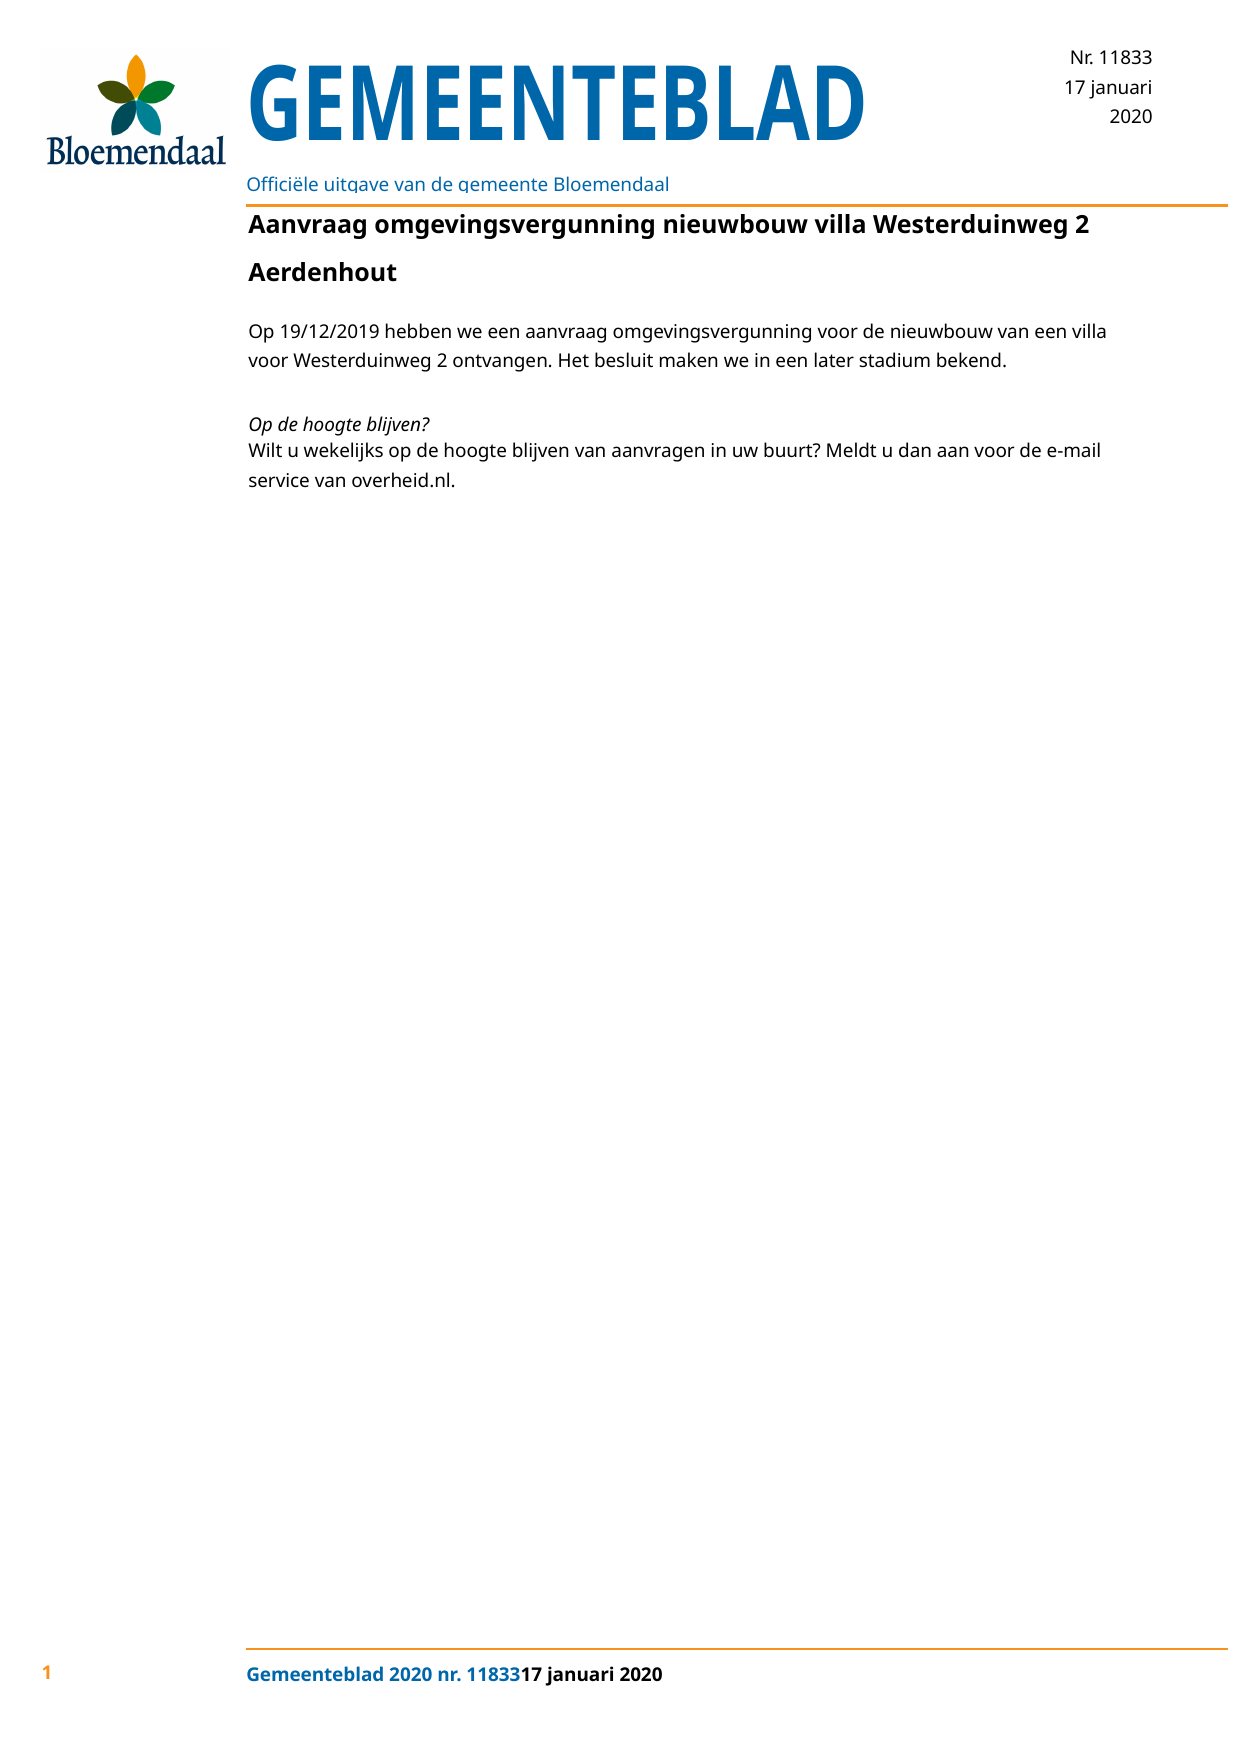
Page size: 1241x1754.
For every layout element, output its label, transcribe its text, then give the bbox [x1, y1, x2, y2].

text Op de hoogte blijven? [248, 411, 1152, 437]
picture [41, 47, 231, 172]
text Op 19/12/2019 hebben we een aanvraag omgevingsvergunning voor de nieuwbouw van een villa voor Westerduinweg 2 ontvangen. Het besluit maken we in een later stadium bekend. [248, 318, 1152, 373]
text Wilt u wekelijks op de hoogte blijven van aanvragen in uw buurt? Meldt u dan aan voor de e-mail service van overheid.nl. [248, 437, 1152, 492]
text Aanvraag omgevingsvergunning nieuwbouw villa Westerduinweg 2 Aerdenhout [248, 207, 1152, 288]
